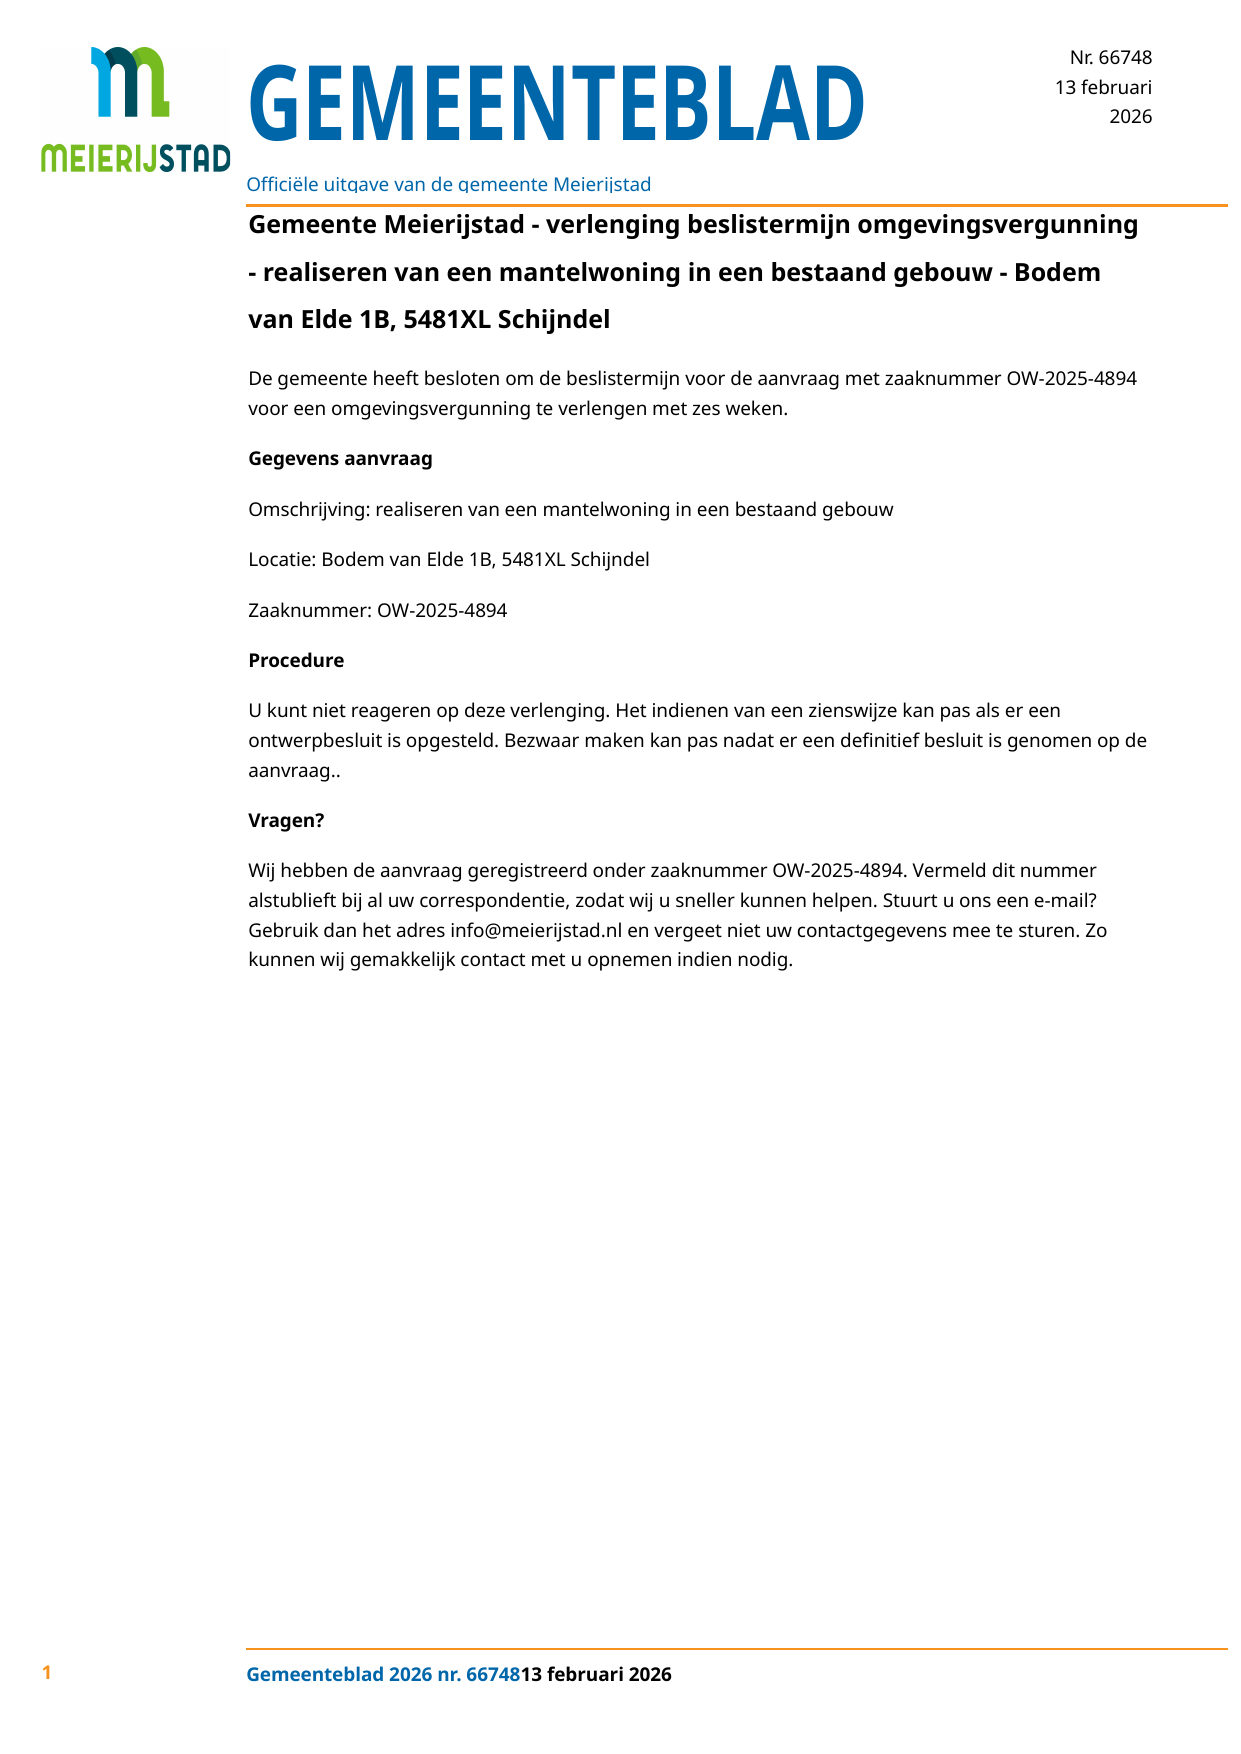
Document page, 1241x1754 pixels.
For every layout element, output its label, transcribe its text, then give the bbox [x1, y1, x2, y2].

text Procedure [248, 647, 1152, 673]
text Wij hebben de aanvraag geregistreerd onder zaaknummer OW-2025-4894. Vermeld dit nummer alstublieft bij al uw correspondentie, zodat wij u sneller kunnen helpen. Stuurt u ons een e-mail? Gebruik dan het adres info@meierijstad.nl en vergeet niet uw contactgegevens mee te sturen. Zo kunnen wij gemakkelijk contact met u opnemen indien nodig. [248, 858, 1152, 972]
text Gegevens aanvraag [248, 446, 1152, 471]
text Gemeente Meierijstad - verlenging beslistermijn omgevingsvergunning - realiseren van een mantelwoning in een bestaand gebouw - Bodem van Elde 1B, 5481XL Schijndel [248, 207, 1152, 336]
text Locatie: Bodem van Elde 1B, 5481XL Schijndel [248, 546, 1152, 572]
text De gemeente heeft besloten om de beslistermijn voor de aanvraag met zaaknummer OW-2025-4894 voor een omgevingsvergunning te verlengen met zes weken. [248, 366, 1152, 421]
text Omschrijving: realiseren van een mantelwoning in een bestaand gebouw [248, 496, 1152, 522]
picture [41, 47, 231, 172]
text U kunt niet reageren op deze verlenging. Het indienen van een zienswijze kan pas als er een ontwerpbesluit is opgesteld. Bezwaar maken kan pas nadat er een definitief besluit is genomen op de aanvraag.. [248, 698, 1152, 782]
text Zaaknummer: OW-2025-4894 [248, 597, 1152, 622]
text Vragen? [248, 807, 1152, 833]
